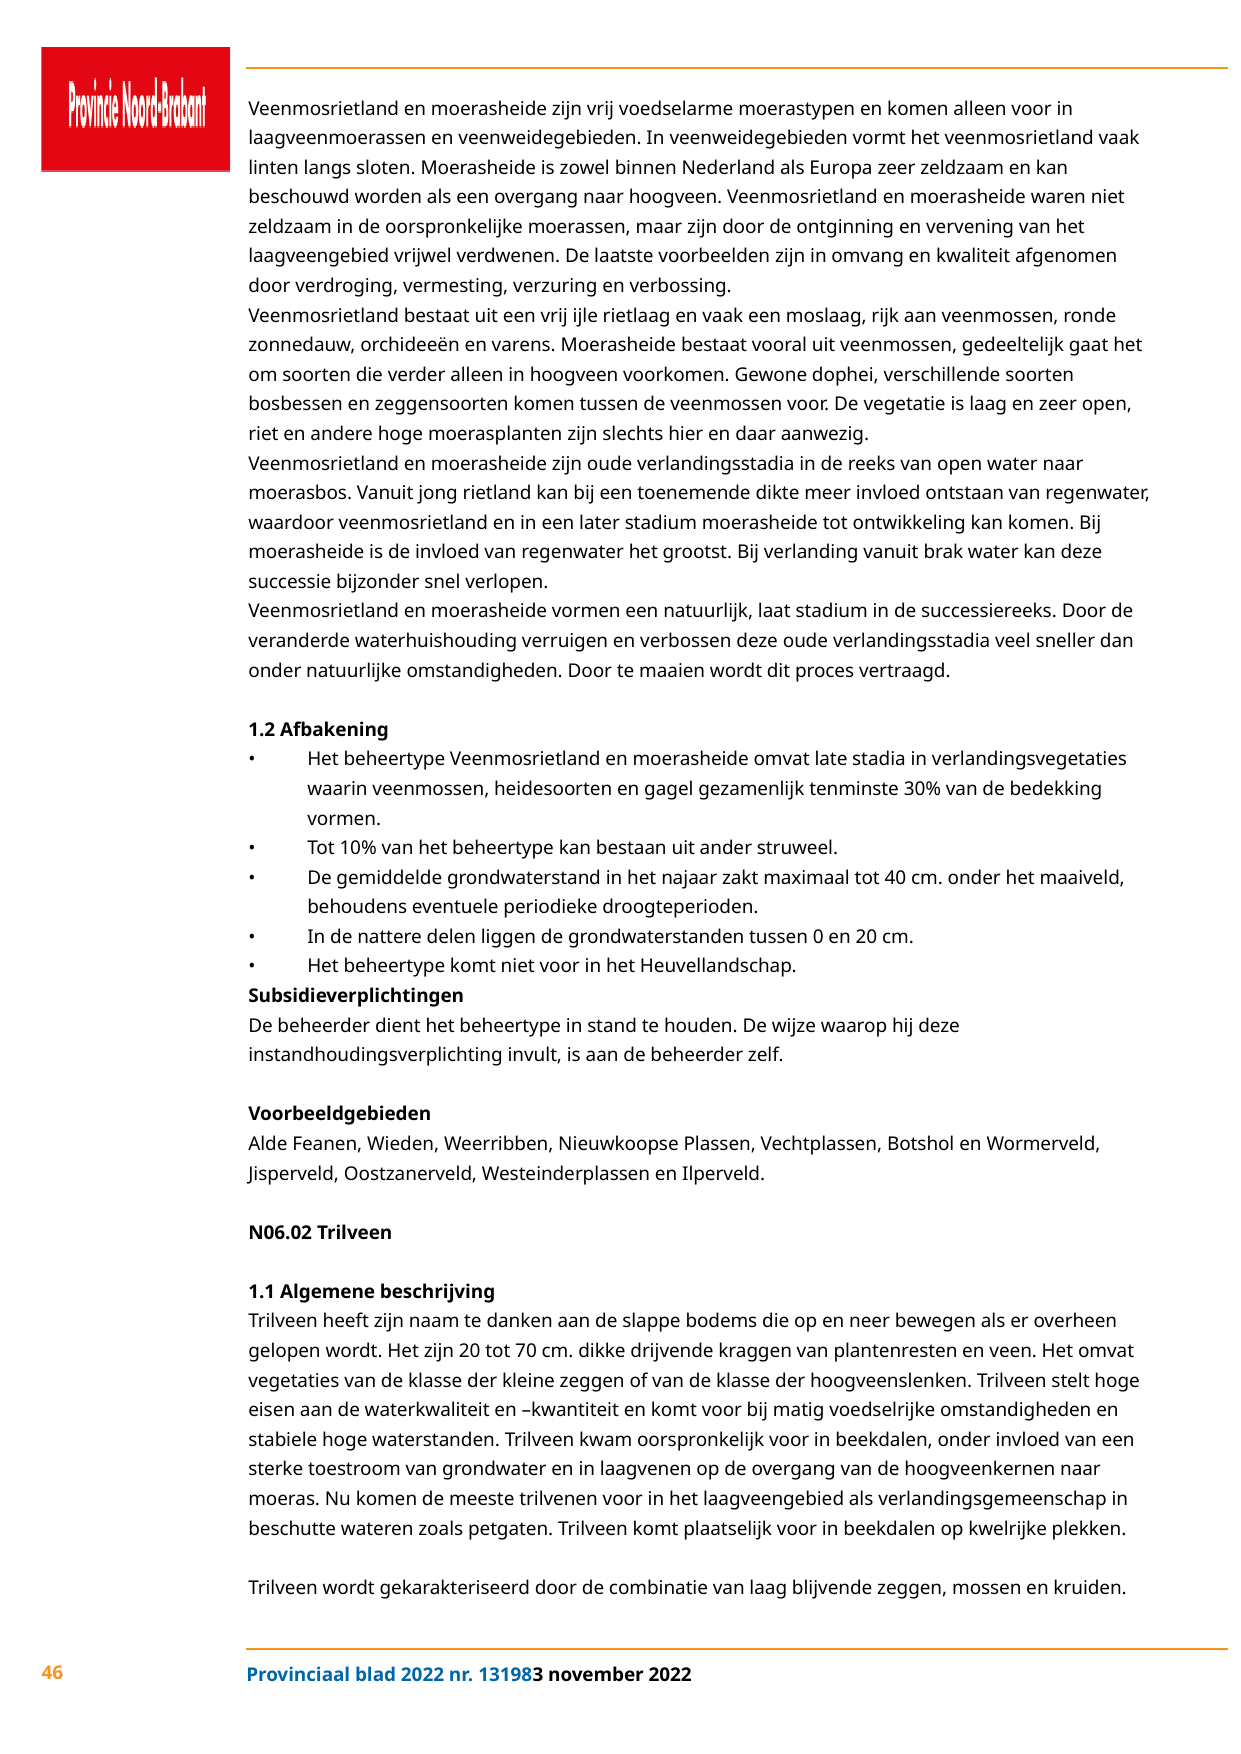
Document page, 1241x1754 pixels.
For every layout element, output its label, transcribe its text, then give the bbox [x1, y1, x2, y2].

text Alde Feanen, Wieden, Weerribben, Nieuwkoopse Plassen, Vechtplassen, Botshol en Wormerveld, Jisperveld, Oostzanerveld, Westeinderplassen en Ilperveld. [248, 1130, 1152, 1186]
text Voorbeeldgebieden [248, 1101, 1152, 1126]
text Veenmosrietland en moerasheide zijn vrij voedselarme moerastypen en komen alleen voor in laagveenmoerassen en veenweidegebieden. In veenweidegebieden vormt het veenmosrietland vaak linten langs sloten. Moerasheide is zowel binnen Nederland als Europa zeer zeldzaam en kan beschouwd worden als een overgang naar hoogveen. Veenmosrietland en moerasheide waren niet zeldzaam in de oorspronkelijke moerassen, maar zijn door de ontginning en vervening van het laagveengebied vrijwel verdwenen. De laatste voorbeelden zijn in omvang en kwaliteit afgenomen door verdroging, vermesting, verzuring en verbossing. [248, 95, 1152, 298]
text Subsidieverplichtingen [248, 982, 1152, 1008]
text N06.02 Trilveen [248, 1219, 1152, 1245]
text De beheerder dient het beheertype in stand te houden. De wijze waarop hij deze instandhoudingsverplichting invult, is aan de beheerder zelf. [248, 1012, 1152, 1067]
text Trilveen wordt gekarakteriseerd door de combinatie van laag blijvende zeggen, mossen en kruiden. [248, 1574, 1152, 1600]
text Trilveen heeft zijn naam te danken aan de slappe bodems die op en neer bewegen als er overheen gelopen wordt. Het zijn 20 tot 70 cm. dikke drijvende kraggen van plantenresten en veen. Het omvat vegetaties van de klasse der kleine zeggen of van de klasse der hoogveenslenken. Trilveen stelt hoge eisen aan de waterkwaliteit en –kwantiteit en komt voor bij matig voedselrijke omstandigheden en stabiele hoge waterstanden. Trilveen kwam oorspronkelijk voor in beekdalen, onder invloed van een sterke toestroom van grondwater en in laagvenen op de overgang van de hoogveenkernen naar moeras. Nu komen de meeste trilvenen voor in het laagveengebied als verlandingsgemeenschap in beschutte wateren zoals petgaten. Trilveen komt plaatselijk voor in beekdalen op kwelrijke plekken. [248, 1308, 1152, 1541]
list De gemiddelde grondwaterstand in het najaar zakt maximaal tot 40 cm. onder het maaiveld, behoudens eventuele periodieke droogteperioden. [248, 864, 1152, 919]
picture [41, 47, 231, 172]
text 1.2 Afbakening [248, 716, 1152, 742]
list Tot 10% van het beheertype kan bestaan uit ander struweel. [248, 834, 1152, 860]
list In de nattere delen liggen de grondwaterstanden tussen 0 en 20 cm. [248, 923, 1152, 949]
text 1.1 Algemene beschrijving [248, 1278, 1152, 1304]
text Veenmosrietland bestaat uit een vrij ijle rietlaag en vaak een moslaag, rijk aan veenmossen, ronde zonnedauw, orchideeën en varens. Moerasheide bestaat vooral uit veenmossen, gedeeltelijk gaat het om soorten die verder alleen in hoogveen voorkomen. Gewone dophei, verschillende soorten bosbessen en zeggensoorten komen tussen de veenmossen voor. De vegetatie is laag en zeer open, riet en andere hoge moerasplanten zijn slechts hier en daar aanwezig. [248, 302, 1152, 446]
text Veenmosrietland en moerasheide vormen een natuurlijk, laat stadium in de successiereeks. Door de veranderde waterhuishouding verruigen en verbossen deze oude verlandingsstadia veel sneller dan onder natuurlijke omstandigheden. Door te maaien wordt dit proces vertraagd. [248, 598, 1152, 683]
list Het beheertype komt niet voor in het Heuvellandschap. [248, 953, 1152, 978]
text Veenmosrietland en moerasheide zijn oude verlandingsstadia in de reeks van open water naar moerasbos. Vanuit jong rietland kan bij een toenemende dikte meer invloed ontstaan van regenwater, waardoor veenmosrietland en in een later stadium moerasheide tot ontwikkeling kan komen. Bij moerasheide is de invloed van regenwater het grootst. Bij verlanding vanuit brak water kan deze successie bijzonder snel verlopen. [248, 450, 1152, 594]
list Het beheertype Veenmosrietland en moerasheide omvat late stadia in verlandingsvegetaties waarin veenmossen, heidesoorten en gagel gezamenlijk tenminste 30% van de bedekking vormen. [248, 746, 1152, 831]
